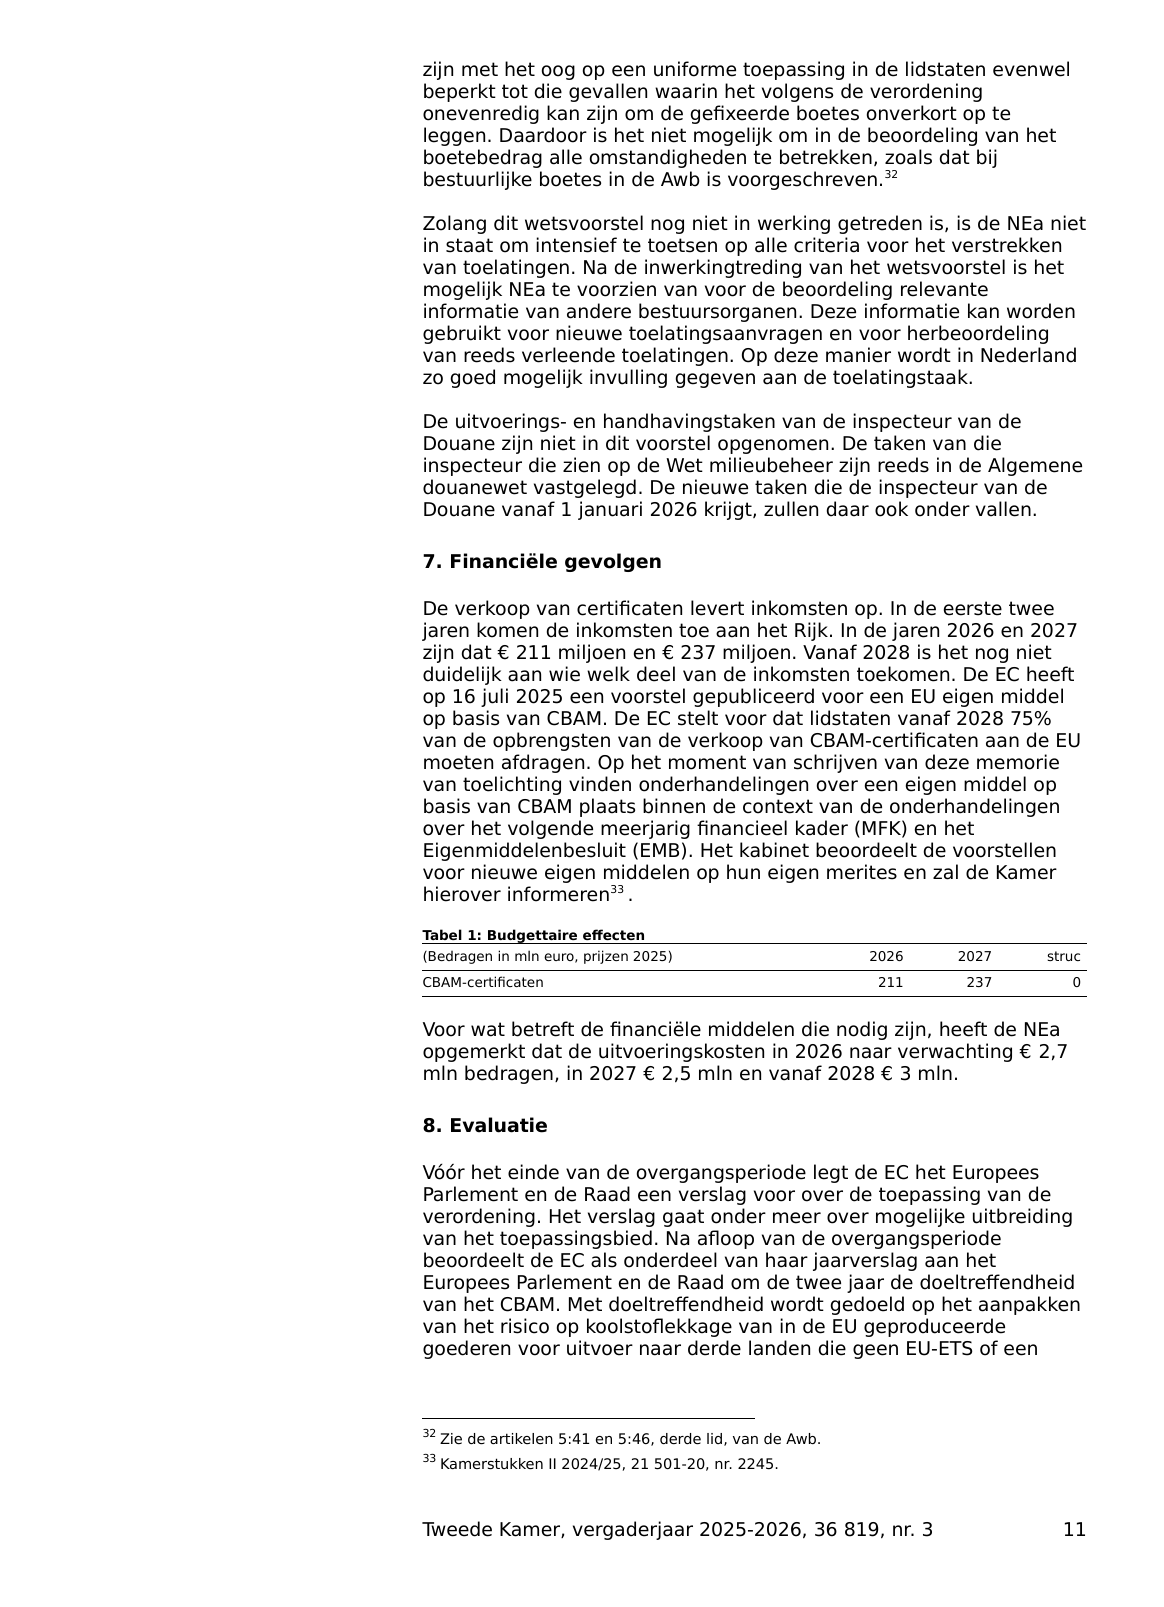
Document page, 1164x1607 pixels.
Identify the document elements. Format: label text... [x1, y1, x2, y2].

subtitle 7. Financiële gevolgen [422, 551, 1087, 573]
text Kamerstukken II 2024/25, 21 501-20, nr. 2245. [422, 1452, 1087, 1474]
text Voor wat betreft de financiële middelen die nodig zijn, heeft de NEa opgemerkt dat de uitvoeringskosten in 2026 naar verwachting € 2,7 mln bedragen, in 2027 € 2,5 mln en vanaf 2028 € 3 mln. [422, 1019, 1087, 1085]
table_cell 2026 [821, 944, 909, 969]
table_header Tabel 1: Budgettaire effecten [422, 928, 1087, 943]
table_cell 0 [998, 971, 1087, 996]
text zijn met het oog op een uniforme toepassing in de lidstaten evenwel beperkt tot die gevallen waarin het volgens de verordening onevenredig kan zijn om de gefixeerde boetes onverkort op te leggen. Daardoor is het niet mogelijk om in de beoordeling van het boetebedrag alle omstandigheden te betrekken, zoals dat bij bestuurlijke boetes in de Awb is voorgeschreven. [422, 59, 1087, 191]
table_cell 237 [910, 971, 998, 996]
table_cell 211 [821, 971, 909, 996]
table_cell (Bedragen in mln euro, prijzen 2025) [422, 944, 821, 969]
text Vóór het einde van de overgangsperiode legt de EC het Europees Parlement en de Raad een verslag voor over de toepassing van de verordening. Het verslag gaat onder meer over mogelijke uitbreiding van het toepassingsbied. Na afloop van de overgangsperiode beoordeelt de EC als onderdeel van haar jaarverslag aan het Europees Parlement en de Raad om de twee jaar de doeltreffendheid van het CBAM. Met doeltreffendheid wordt gedoeld op het aanpakken van het risico op koolstoflekkage van in de EU geproduceerde goederen voor uitvoer naar derde landen die geen EU-ETS of een [422, 1162, 1087, 1359]
table_cell 2027 [910, 944, 998, 969]
text Zolang dit wetsvoorstel nog niet in werking getreden is, is de NEa niet in staat om intensief te toetsen op alle criteria voor het verstrekken van toelatingen. Na de inwerkingtreding van het wetsvoorstel is het mogelijk NEa te voorzien van voor de beoordeling relevante informatie van andere bestuursorganen. Deze informatie kan worden gebruikt voor nieuwe toelatingsaanvragen en voor herbeoordeling van reeds verleende toelatingen. Op deze manier wordt in Nederland zo goed mogelijk invulling gegeven aan de toelatingstaak. [422, 213, 1087, 389]
text De verkoop van certificaten levert inkomsten op. In de eerste twee jaren komen de inkomsten toe aan het Rijk. In de jaren 2026 en 2027 zijn dat € 211 miljoen en € 237 miljoen. Vanaf 2028 is het nog niet duidelijk aan wie welk deel van de inkomsten toekomen. De EC heeft op 16 juli 2025 een voorstel gepubliceerd voor een EU eigen middel op basis van CBAM. De EC stelt voor dat lidstaten vanaf 2028 75% van de opbrengsten van de verkoop van CBAM-certificaten aan de EU moeten afdragen. Op het moment van schrijven van deze memorie van toelichting vinden onderhandelingen over een eigen middel op basis van CBAM plaats binnen de context van de onderhandelingen over het volgende meerjarig financieel kader (MFK) en het Eigenmiddelenbesluit (EMB). Het kabinet beoordeelt de voorstellen voor nieuwe eigen middelen op hun eigen merites en zal de Kamer hierover informeren. [422, 598, 1087, 906]
subtitle 8. Evaluatie [422, 1115, 1087, 1137]
text De uitvoerings- en handhavingstaken van de inspecteur van de Douane zijn niet in dit voorstel opgenomen. De taken van die inspecteur die zien op de Wet milieubeheer zijn reeds in de Algemene douanewet vastgelegd. De nieuwe taken die de inspecteur van de Douane vanaf 1 januari 2026 krijgt, zullen daar ook onder vallen. [422, 411, 1087, 521]
text Zie de artikelen 5:41 en 5:46, derde lid, van de Awb. [422, 1427, 1087, 1449]
table_cell struc [998, 944, 1087, 969]
table_cell CBAM-certificaten [422, 971, 821, 996]
